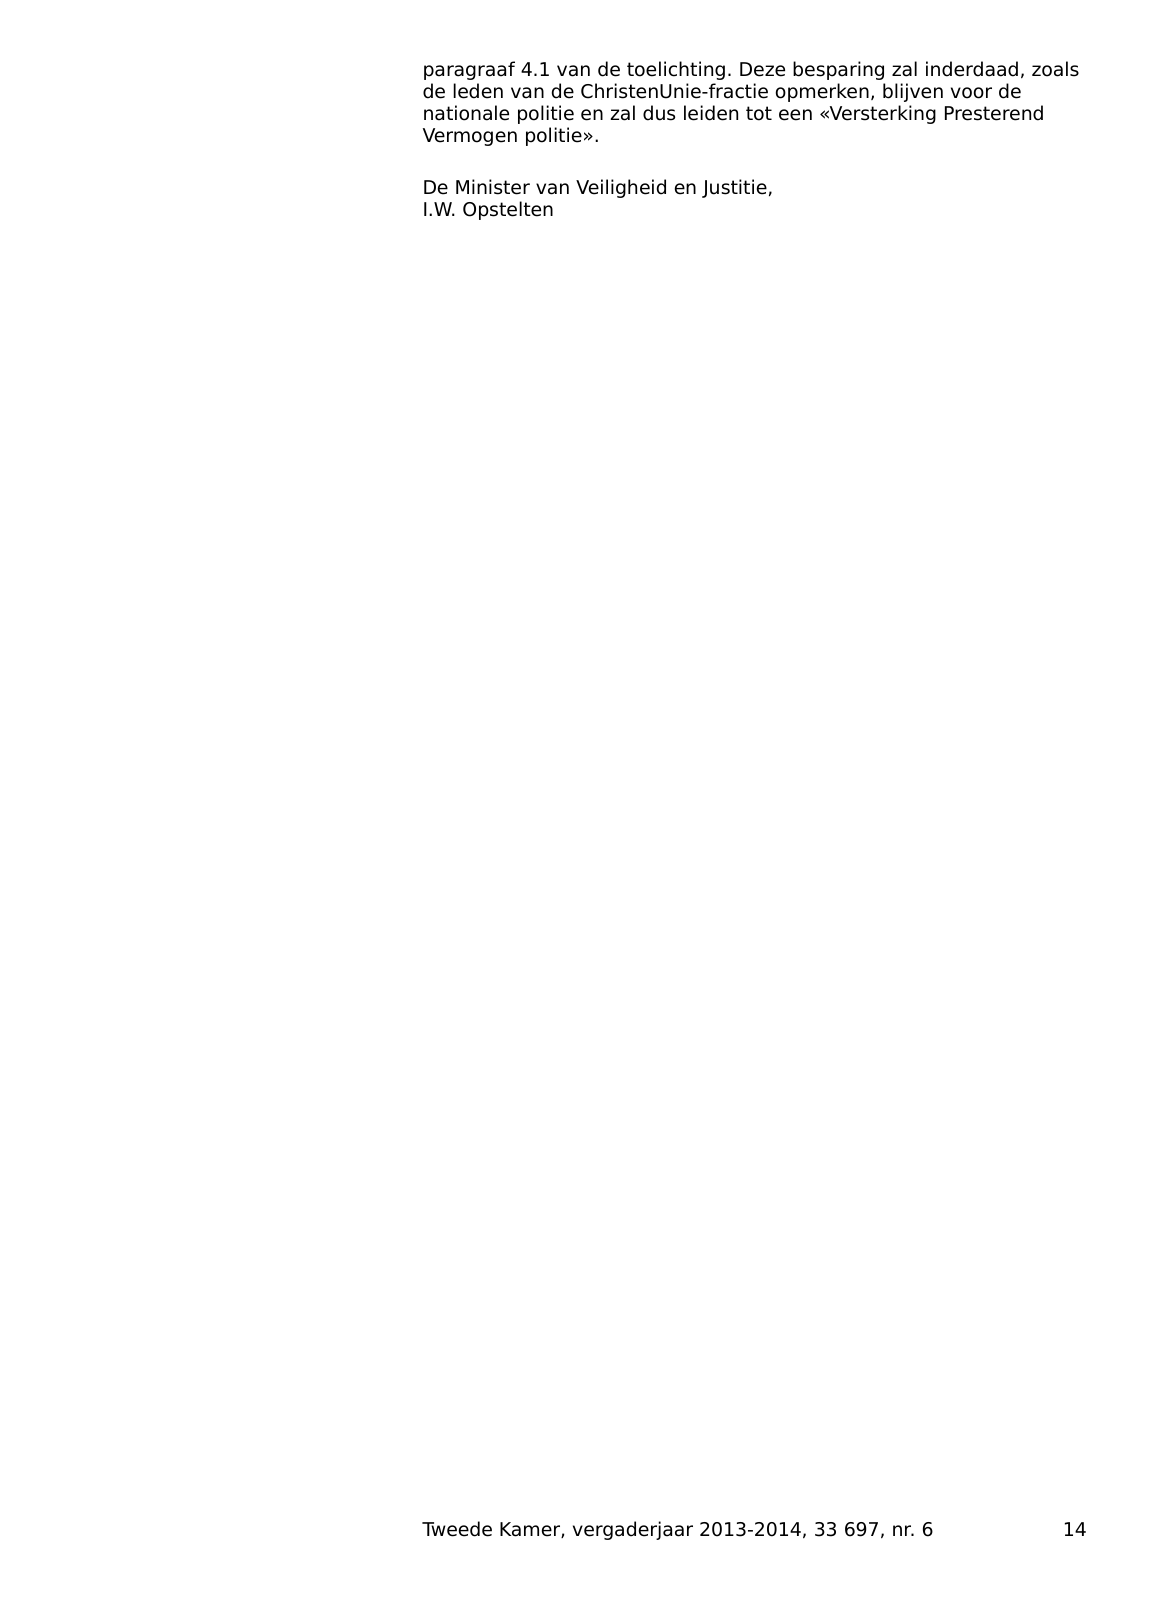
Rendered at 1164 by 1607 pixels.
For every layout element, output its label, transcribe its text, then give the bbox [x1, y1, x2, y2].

text paragraaf 4.1 van de toelichting. Deze besparing zal inderdaad, zoals de leden van de ChristenUnie-fractie opmerken, blijven voor de nationale politie en zal dus leiden tot een «Versterking Presterend Vermogen politie». [422, 59, 1087, 147]
text De Minister van Veiligheid en Justitie, I.W. Opstelten [422, 177, 1087, 221]
